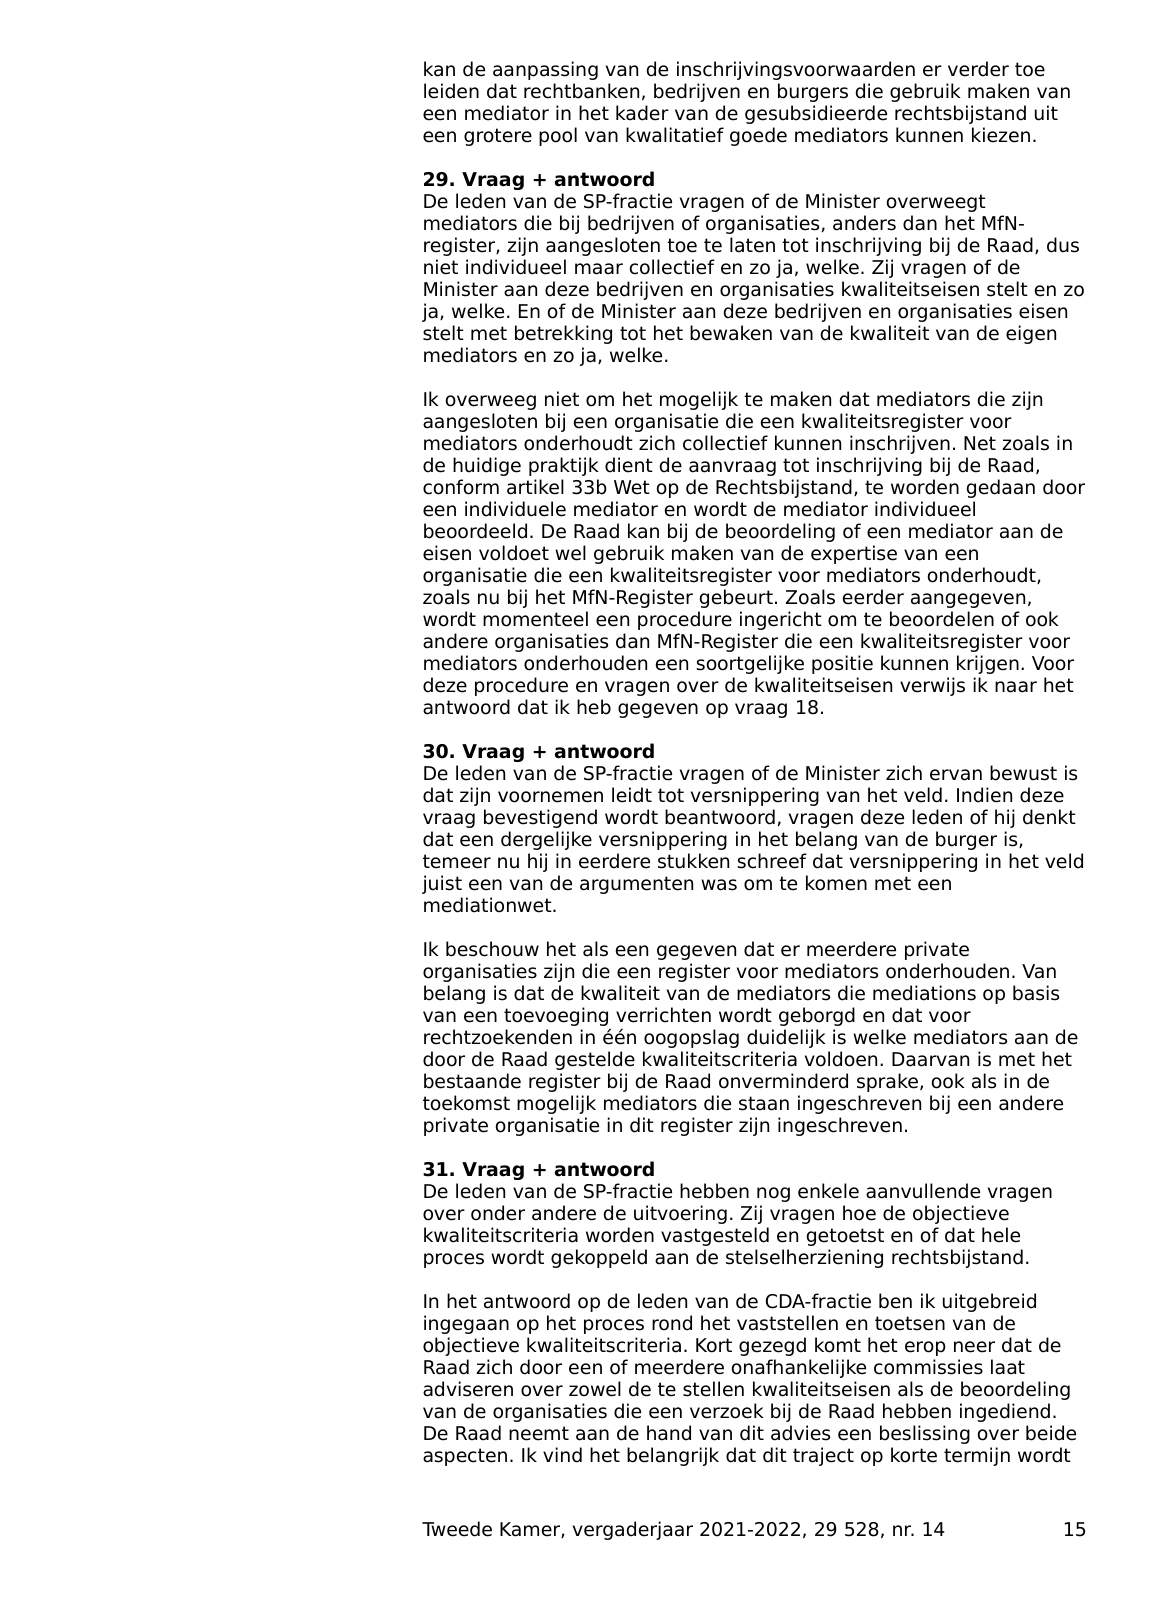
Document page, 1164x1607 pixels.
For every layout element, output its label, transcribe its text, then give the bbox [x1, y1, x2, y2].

subtitle 30. Vraag + antwoord [422, 741, 1087, 763]
text De leden van de SP-fractie vragen of de Minister zich ervan bewust is dat zijn voornemen leidt tot versnippering van het veld. Indien deze vraag bevestigend wordt beantwoord, vragen deze leden of hij denkt dat een dergelijke versnippering in het belang van de burger is, temeer nu hij in eerdere stukken schreef dat versnippering in het veld juist een van de argumenten was om te komen met een mediationwet. [422, 763, 1087, 917]
text De leden van de SP-fractie hebben nog enkele aanvullende vragen over onder andere de uitvoering. Zij vragen hoe de objectieve kwaliteitscriteria worden vastgesteld en getoetst en of dat hele proces wordt gekoppeld aan de stelselherziening rechtsbijstand. [422, 1181, 1087, 1269]
subtitle 29. Vraag + antwoord [422, 169, 1087, 191]
text In het antwoord op de leden van de CDA-fractie ben ik uitgebreid ingegaan op het proces rond het vaststellen en toetsen van de objectieve kwaliteitscriteria. Kort gezegd komt het erop neer dat de Raad zich door een of meerdere onafhankelijke commissies laat adviseren over zowel de te stellen kwaliteitseisen als de beoordeling van de organisaties die een verzoek bij de Raad hebben ingediend. De Raad neemt aan de hand van dit advies een beslissing over beide aspecten. Ik vind het belangrijk dat dit traject op korte termijn wordt [422, 1291, 1087, 1467]
text kan de aanpassing van de inschrijvingsvoorwaarden er verder toe leiden dat rechtbanken, bedrijven en burgers die gebruik maken van een mediator in het kader van de gesubsidieerde rechtsbijstand uit een grotere pool van kwalitatief goede mediators kunnen kiezen. [422, 59, 1087, 147]
text De leden van de SP-fractie vragen of de Minister overweegt mediators die bij bedrijven of organisaties, anders dan het MfN-register, zijn aangesloten toe te laten tot inschrijving bij de Raad, dus niet individueel maar collectief en zo ja, welke. Zij vragen of de Minister aan deze bedrijven en organisaties kwaliteitseisen stelt en zo ja, welke. En of de Minister aan deze bedrijven en organisaties eisen stelt met betrekking tot het bewaken van de kwaliteit van de eigen mediators en zo ja, welke. [422, 191, 1087, 367]
text Ik beschouw het als een gegeven dat er meerdere private organisaties zijn die een register voor mediators onderhouden. Van belang is dat de kwaliteit van de mediators die mediations op basis van een toevoeging verrichten wordt geborgd en dat voor rechtzoekenden in één oogopslag duidelijk is welke mediators aan de door de Raad gestelde kwaliteitscriteria voldoen. Daarvan is met het bestaande register bij de Raad onverminderd sprake, ook als in de toekomst mogelijk mediators die staan ingeschreven bij een andere private organisatie in dit register zijn ingeschreven. [422, 939, 1087, 1137]
text Ik overweeg niet om het mogelijk te maken dat mediators die zijn aangesloten bij een organisatie die een kwaliteitsregister voor mediators onderhoudt zich collectief kunnen inschrijven. Net zoals in de huidige praktijk dient de aanvraag tot inschrijving bij de Raad, conform artikel 33b Wet op de Rechtsbijstand, te worden gedaan door een individuele mediator en wordt de mediator individueel beoordeeld. De Raad kan bij de beoordeling of een mediator aan de eisen voldoet wel gebruik maken van de expertise van een organisatie die een kwaliteitsregister voor mediators onderhoudt, zoals nu bij het MfN-Register gebeurt. Zoals eerder aangegeven, wordt momenteel een procedure ingericht om te beoordelen of ook andere organisaties dan MfN-Register die een kwaliteitsregister voor mediators onderhouden een soortgelijke positie kunnen krijgen. Voor deze procedure en vragen over de kwaliteitseisen verwijs ik naar het antwoord dat ik heb gegeven op vraag 18. [422, 389, 1087, 719]
subtitle 31. Vraag + antwoord [422, 1159, 1087, 1181]
